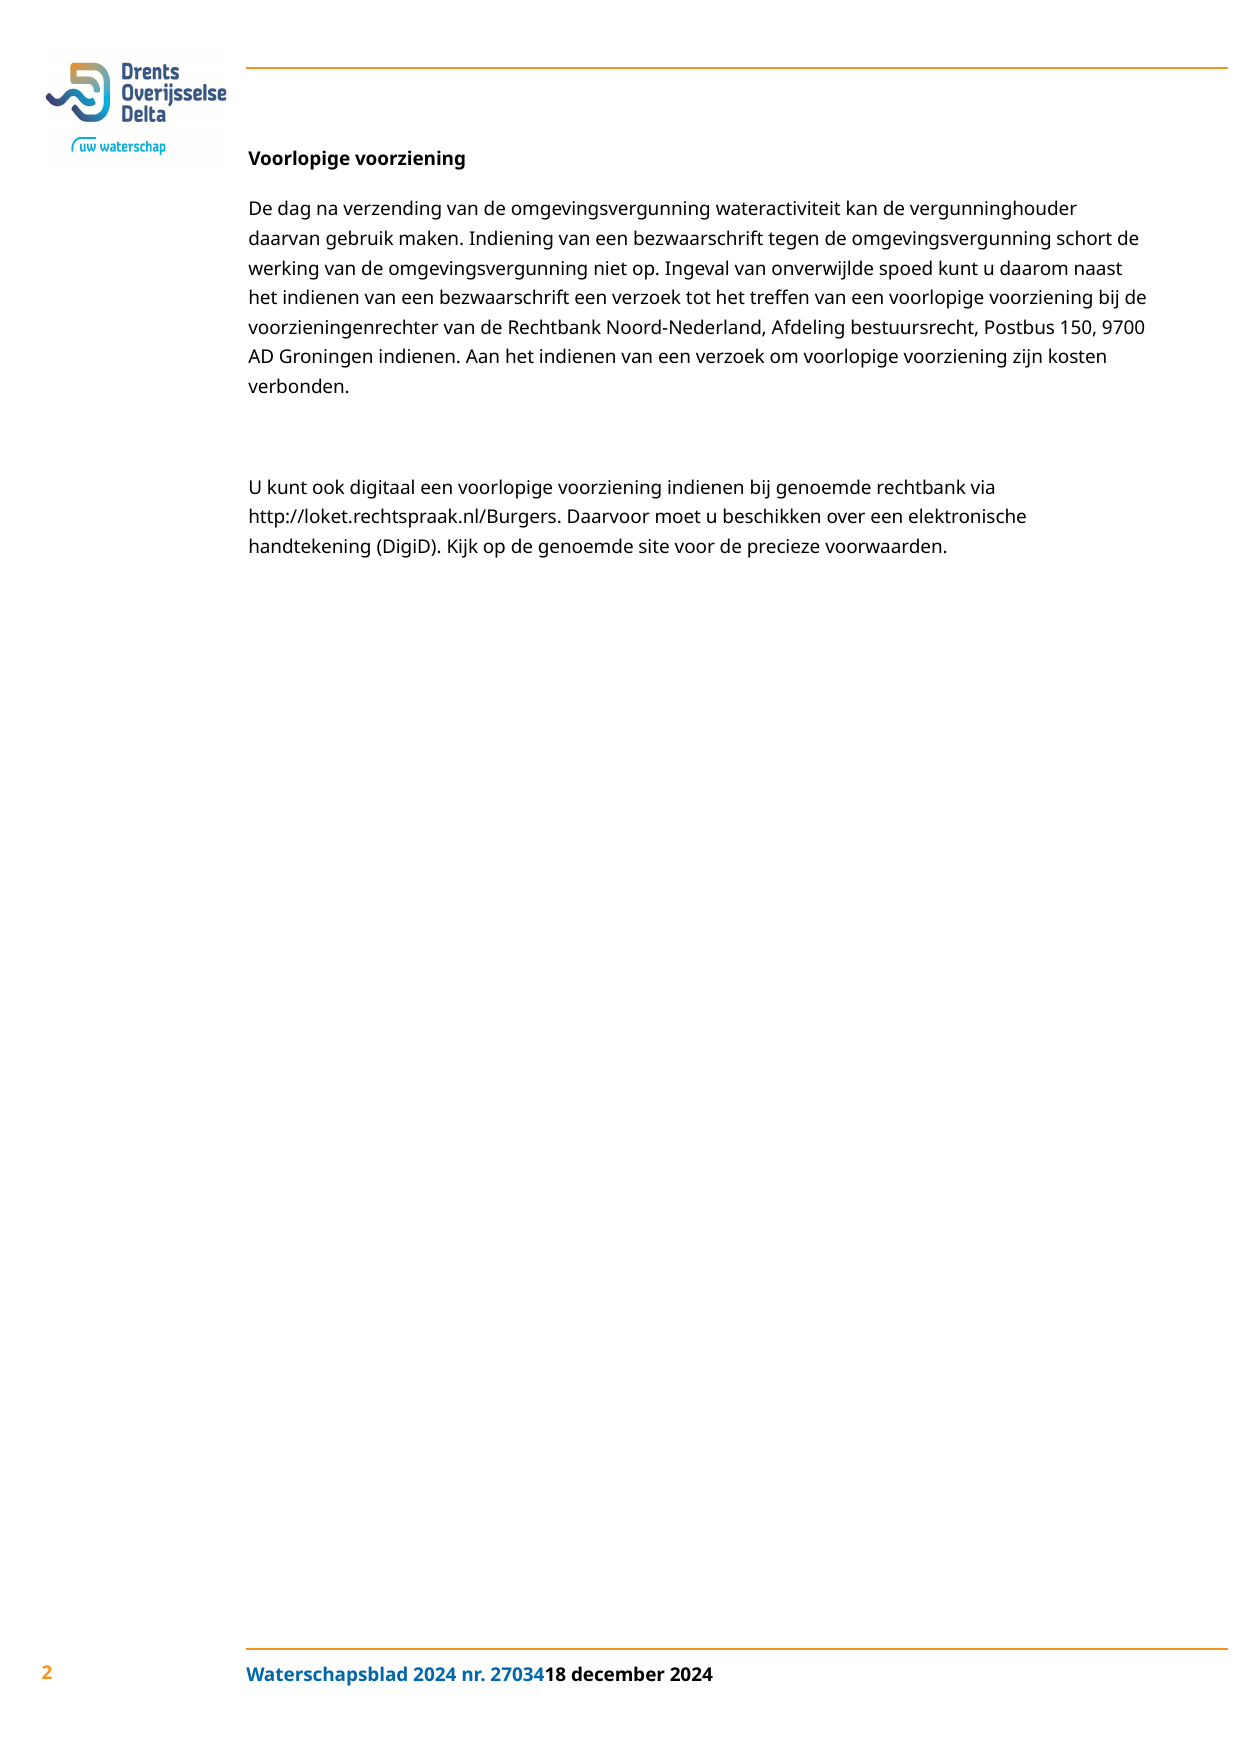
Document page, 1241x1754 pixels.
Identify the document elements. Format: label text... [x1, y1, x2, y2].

text U kunt ook digitaal een voorlopige voorziening indienen bij genoemde rechtbank via http://loket.rechtspraak.nl/Burgers. Daarvoor moet u beschikken over een elektronische handtekening (DigiD). Kijk op de genoemde site voor de precieze voorwaarden. [248, 474, 1152, 559]
picture [41, 47, 231, 172]
text Voorlopige voorziening [248, 145, 1152, 171]
text De dag na verzending van de omgevingsvergunning wateractiviteit kan de vergunninghouder daarvan gebruik maken. Indiening van een bezwaarschrift tegen de omgevingsvergunning schort de werking van de omgevingsvergunning niet op. Ingeval van onverwijlde spoed kunt u daarom naast het indienen van een bezwaarschrift een verzoek tot het treffen van een voorlopige voorziening bij de voorzieningenrechter van de Rechtbank Noord-Nederland, Afdeling bestuursrecht, Postbus 150, 9700 AD Groningen indienen. Aan het indienen van een verzoek om voorlopige voorziening zijn kosten verbonden. [248, 196, 1152, 399]
